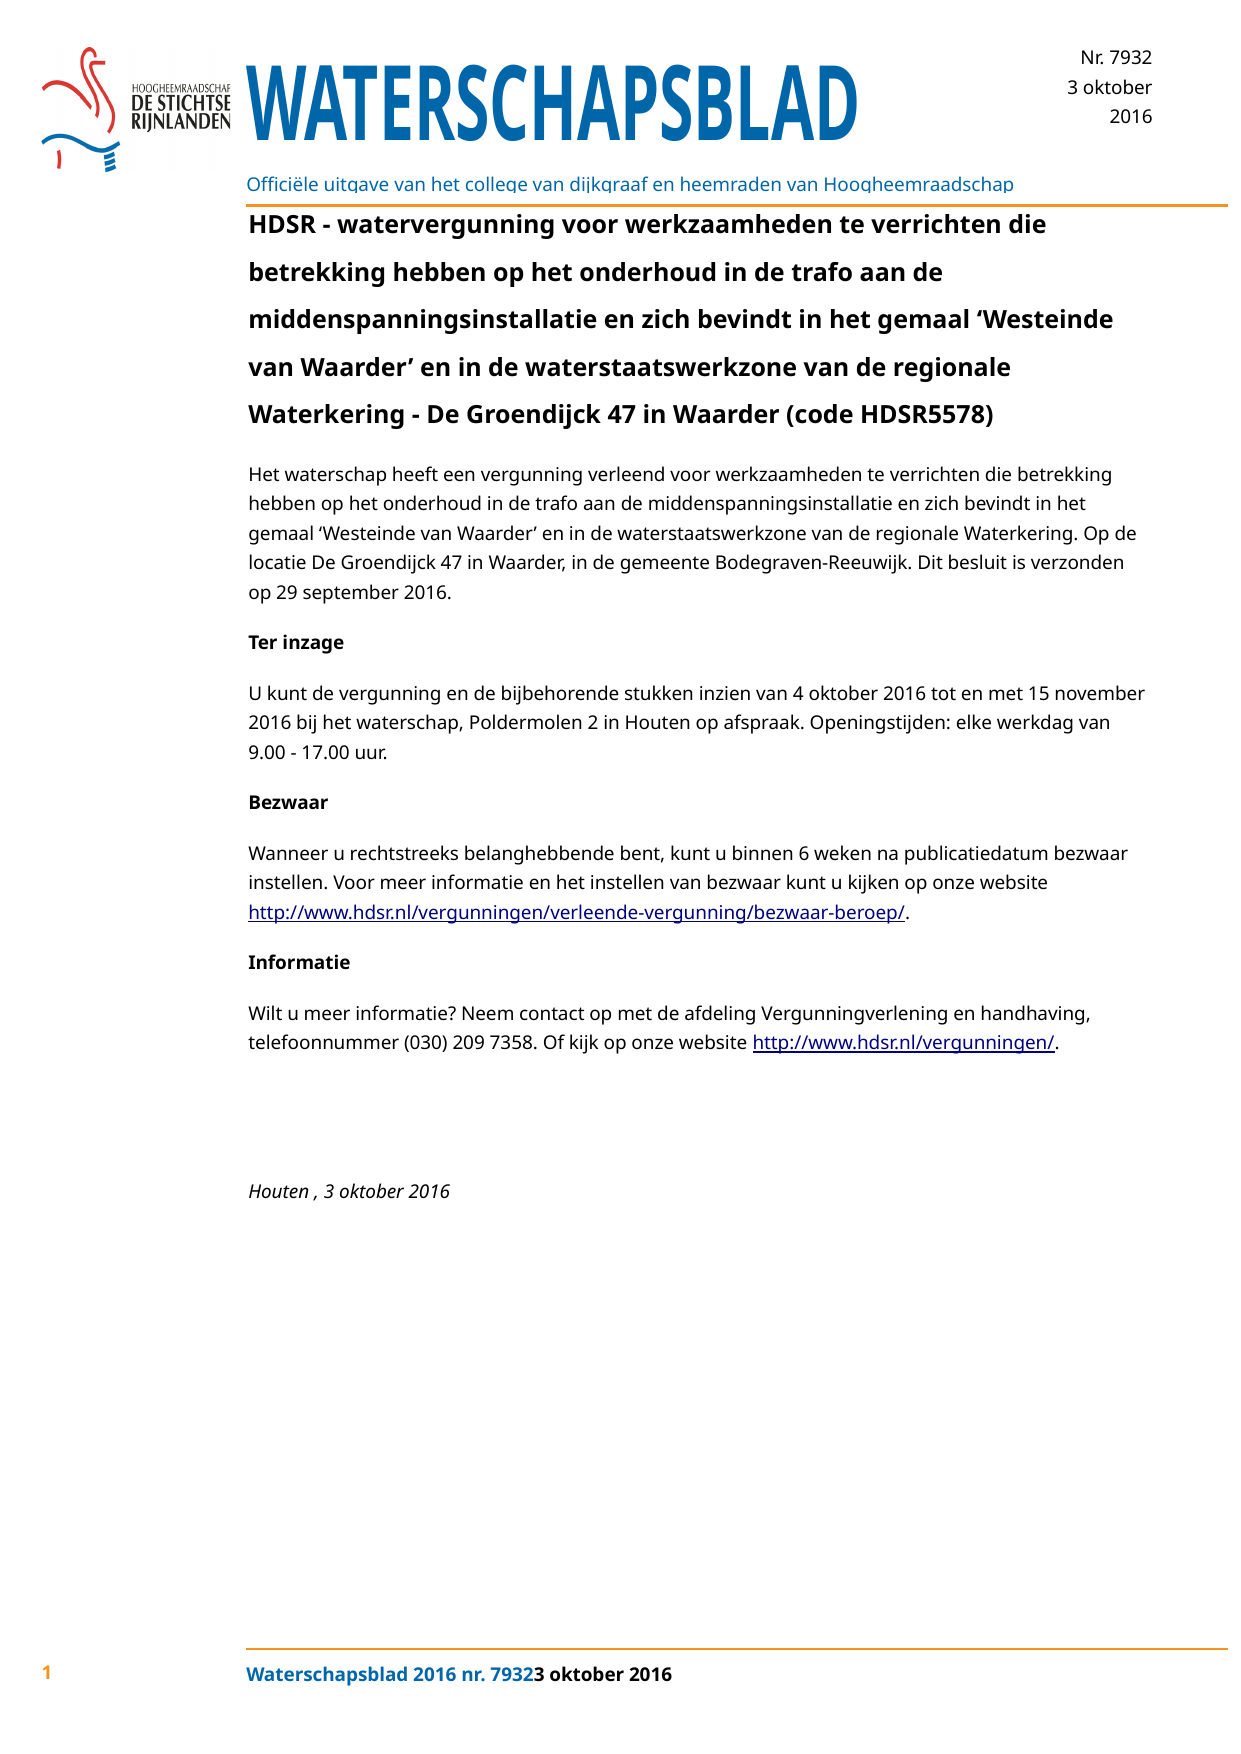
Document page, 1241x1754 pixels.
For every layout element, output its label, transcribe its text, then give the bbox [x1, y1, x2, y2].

text Ter inzage [248, 629, 1152, 655]
text Informatie [248, 949, 1152, 975]
text Wilt u meer informatie? Neem contact op met de afdeling Vergunningverlening en handhaving, telefoonnummer (030) 209 7358. Of kijk op onze website http://www.hdsr.nl/vergunningen/. [248, 1000, 1152, 1055]
text Wanneer u rechtstreeks belanghebbende bent, kunt u binnen 6 weken na publicatiedatum bezwaar instellen. Voor meer informatie en het instellen van bezwaar kunt u kijken op onze website http://www.hdsr.nl/vergunningen/verleende-vergunning/bezwaar-beroep/. [248, 840, 1152, 925]
text HDSR - watervergunning voor werkzaamheden te verrichten die betrekking hebben op het onderhoud in de trafo aan de middenspanningsinstallatie en zich bevindt in het gemaal ‘Westeinde van Waarder’ en in de waterstaatswerkzone van de regionale Waterkering - De Groendijck 47 in Waarder (code HDSR5578) [248, 207, 1152, 431]
text Het waterschap heeft een vergunning verleend voor werkzaamheden te verrichten die betrekking hebben op het onderhoud in de trafo aan de middenspanningsinstallatie en zich bevindt in het gemaal ‘Westeinde van Waarder’ en in de waterstaatswerkzone van de regionale Waterkering. Op de locatie De Groendijck 47 in Waarder, in de gemeente Bodegraven-Reeuwijk. Dit besluit is verzonden op 29 september 2016. [248, 461, 1152, 605]
text Bezwaar [248, 789, 1152, 815]
picture [41, 47, 231, 172]
text Houten , 3 oktober 2016 [248, 1178, 1152, 1204]
text U kunt de vergunning en de bijbehorende stukken inzien van 4 oktober 2016 tot en met 15 november 2016 bij het waterschap, Poldermolen 2 in Houten op afspraak. Openingstijden: elke werkdag van 9.00 - 17.00 uur. [248, 680, 1152, 765]
